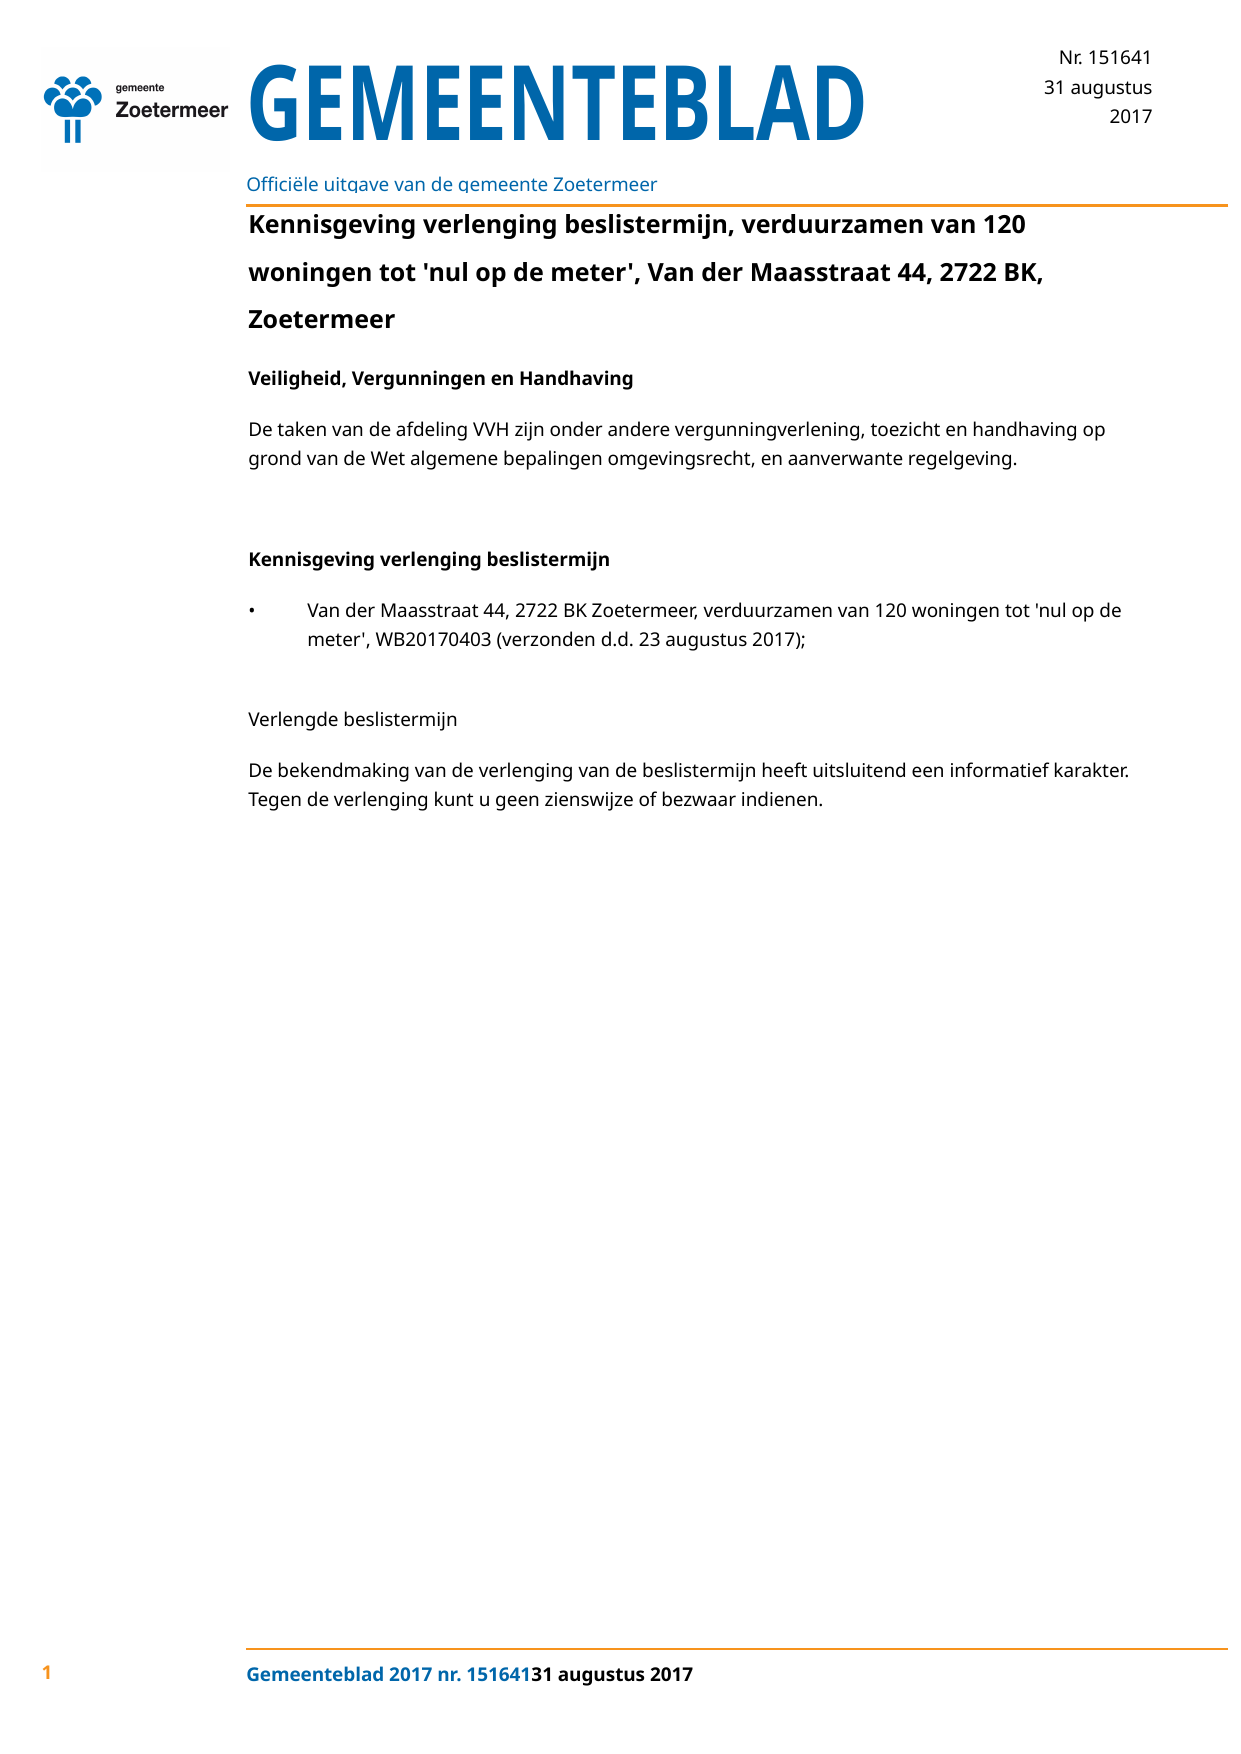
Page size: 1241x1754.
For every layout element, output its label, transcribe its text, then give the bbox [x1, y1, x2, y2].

list Van der Maasstraat 44, 2722 BK Zoetermeer, verduurzamen van 120 woningen tot 'nul op de meter', WB20170403 (verzonden d.d. 23 augustus 2017); [248, 597, 1152, 652]
picture [41, 47, 231, 172]
text Kennisgeving verlenging beslistermijn, verduurzamen van 120 woningen tot 'nul op de meter', Van der Maasstraat 44, 2722 BK, Zoetermeer [248, 207, 1152, 336]
text Kennisgeving verlenging beslistermijn [248, 546, 1152, 572]
text Veiligheid, Vergunningen en Handhaving [248, 366, 1152, 391]
text De taken van de afdeling VVH zijn onder andere vergunningverlening, toezicht en handhaving op grond van de Wet algemene bepalingen omgevingsrecht, en aanverwante regelgeving. [248, 416, 1152, 471]
text Verlengde beslistermijn [248, 706, 1152, 732]
text De bekendmaking van de verlenging van de beslistermijn heeft uitsluitend een informatief karakter. Tegen de verlenging kunt u geen zienswijze of bezwaar indienen. [248, 757, 1152, 812]
